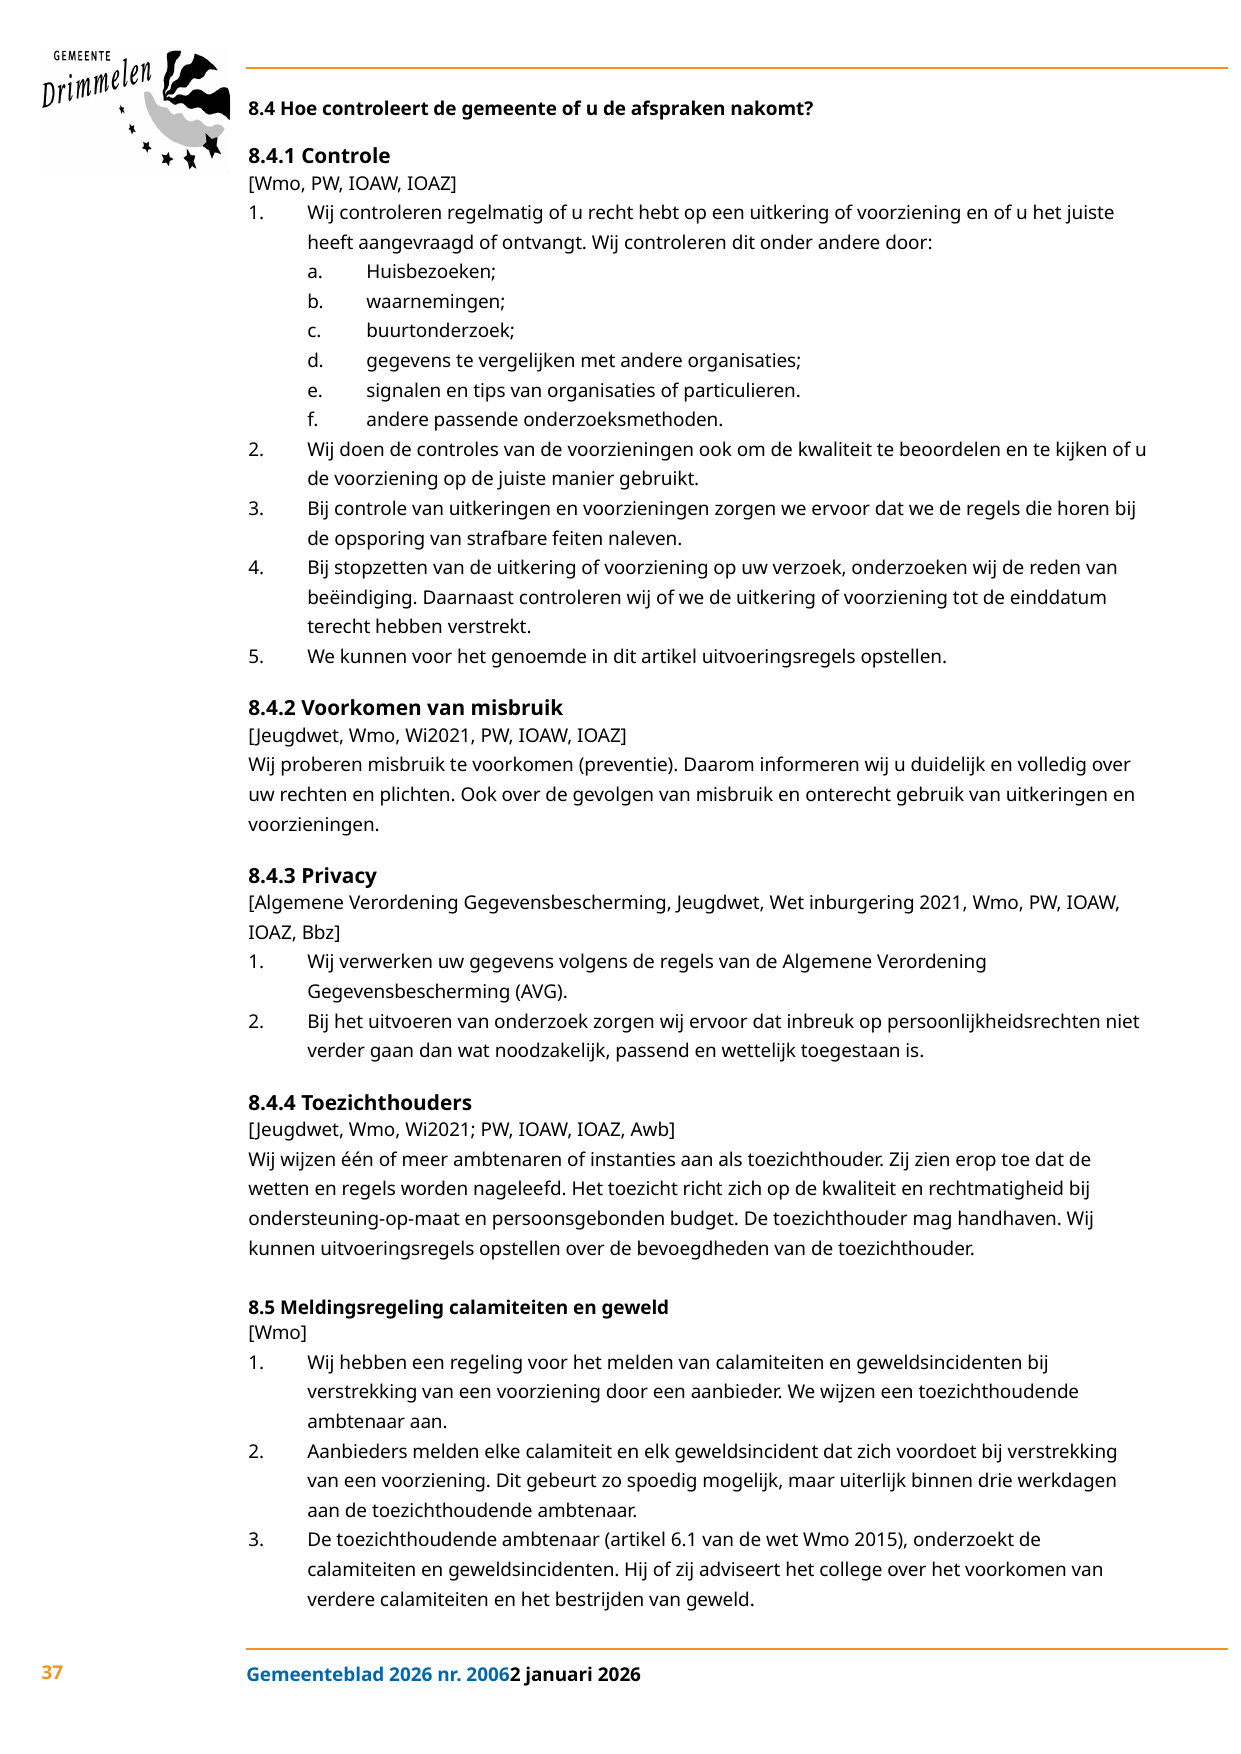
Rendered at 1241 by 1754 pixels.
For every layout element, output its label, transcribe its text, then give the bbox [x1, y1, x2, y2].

text 8.4.3 Privacy [248, 861, 1152, 889]
text [Jeugdwet, Wmo, Wi2021, PW, IOAW, IOAZ] [248, 722, 1152, 748]
text 8.4.4 Toezichthouders [248, 1088, 1152, 1116]
text Wij wijzen één of meer ambtenaren of instanties aan als toezichthouder. Zij zien erop toe dat de wetten en regels worden nageleefd. Het toezicht richt zich op de kwaliteit en rechtmatigheid bij ondersteuning-op-maat en persoonsgebonden budget. De toezichthouder mag handhaven. Wij kunnen uitvoeringsregels opstellen over de bevoegdheden van de toezichthouder. [248, 1146, 1152, 1260]
text 8.4 Hoe controleert de gemeente of u de afspraken nakomt? [248, 95, 1152, 121]
list gegevens te vergelijken met andere organisaties; [307, 347, 1152, 373]
list Wij hebben een regeling voor het melden van calamiteiten en geweldsincidenten bij verstrekking van een voorziening door een aanbieder. We wijzen een toezichthoudende ambtenaar aan. [248, 1349, 1152, 1434]
text Wij proberen misbruik te voorkomen (preventie). Daarom informeren wij u duidelijk en volledig over uw rechten en plichten. Ook over de gevolgen van misbruik en onterecht gebruik van uitkeringen en voorzieningen. [248, 752, 1152, 836]
list Huisbezoeken; [307, 258, 1152, 284]
list De toezichthoudende ambtenaar (artikel 6.1 van de wet Wmo 2015), onderzoekt de calamiteiten en geweldsincidenten. Hij of zij adviseert het college over het voorkomen van verdere calamiteiten en het bestrijden van geweld. [248, 1527, 1152, 1612]
text 8.4.1 Controle [248, 141, 1152, 170]
text [Wmo] [248, 1319, 1152, 1345]
list waarnemingen; [307, 288, 1152, 314]
list Wij controleren regelmatig of u recht hebt op een uitkering of voorziening en of u het juiste heeft aangevraagd of ontvangt. Wij controleren dit onder andere door: [248, 199, 1152, 255]
list andere passende onderzoeksmethoden. [307, 406, 1152, 432]
text 8.5 Meldingsregeling calamiteiten en geweld [248, 1294, 1152, 1319]
text [Wmo, PW, IOAW, IOAZ] [248, 170, 1152, 196]
list Aanbieders melden elke calamiteit en elk geweldsincident dat zich voordoet bij verstrekking van een voorziening. Dit gebeurt zo spoedig mogelijk, maar uiterlijk binnen drie werkdagen aan de toezichthoudende ambtenaar. [248, 1438, 1152, 1523]
list Wij doen de controles van de voorzieningen ook om de kwaliteit te beoordelen en te kijken of u de voorziening op de juiste manier gebruikt. [248, 436, 1152, 491]
list buurtonderzoek; [307, 318, 1152, 343]
list We kunnen voor het genoemde in dit artikel uitvoeringsregels opstellen. [248, 643, 1152, 669]
list Bij het uitvoeren van onderzoek zorgen wij ervoor dat inbreuk op persoonlijkheidsrechten niet verder gaan dan wat noodzakelijk, passend en wettelijk toegestaan is. [248, 1008, 1152, 1063]
text [Jeugdwet, Wmo, Wi2021; PW, IOAW, IOAZ, Awb] [248, 1116, 1152, 1142]
list Wij verwerken uw gegevens volgens de regels van de Algemene Verordening Gegevensbescherming (AVG). [248, 949, 1152, 1004]
list Bij controle van uitkeringen en voorzieningen zorgen we ervoor dat we de regels die horen bij de opsporing van strafbare feiten naleven. [248, 495, 1152, 551]
list signalen en tips van organisaties of particulieren. [307, 377, 1152, 403]
picture [41, 47, 231, 172]
text [Algemene Verordening Gegevensbescherming, Jeugdwet, Wet inburgering 2021, Wmo, PW, IOAW, IOAZ, Bbz] [248, 889, 1152, 945]
list Bij stopzetten van de uitkering of voorziening op uw verzoek, onderzoeken wij de reden van beëindiging. Daarnaast controleren wij of we de uitkering of voorziening tot de einddatum terecht hebben verstrekt. [248, 554, 1152, 639]
text 8.4.2 Voorkomen van misbruik [248, 693, 1152, 722]
